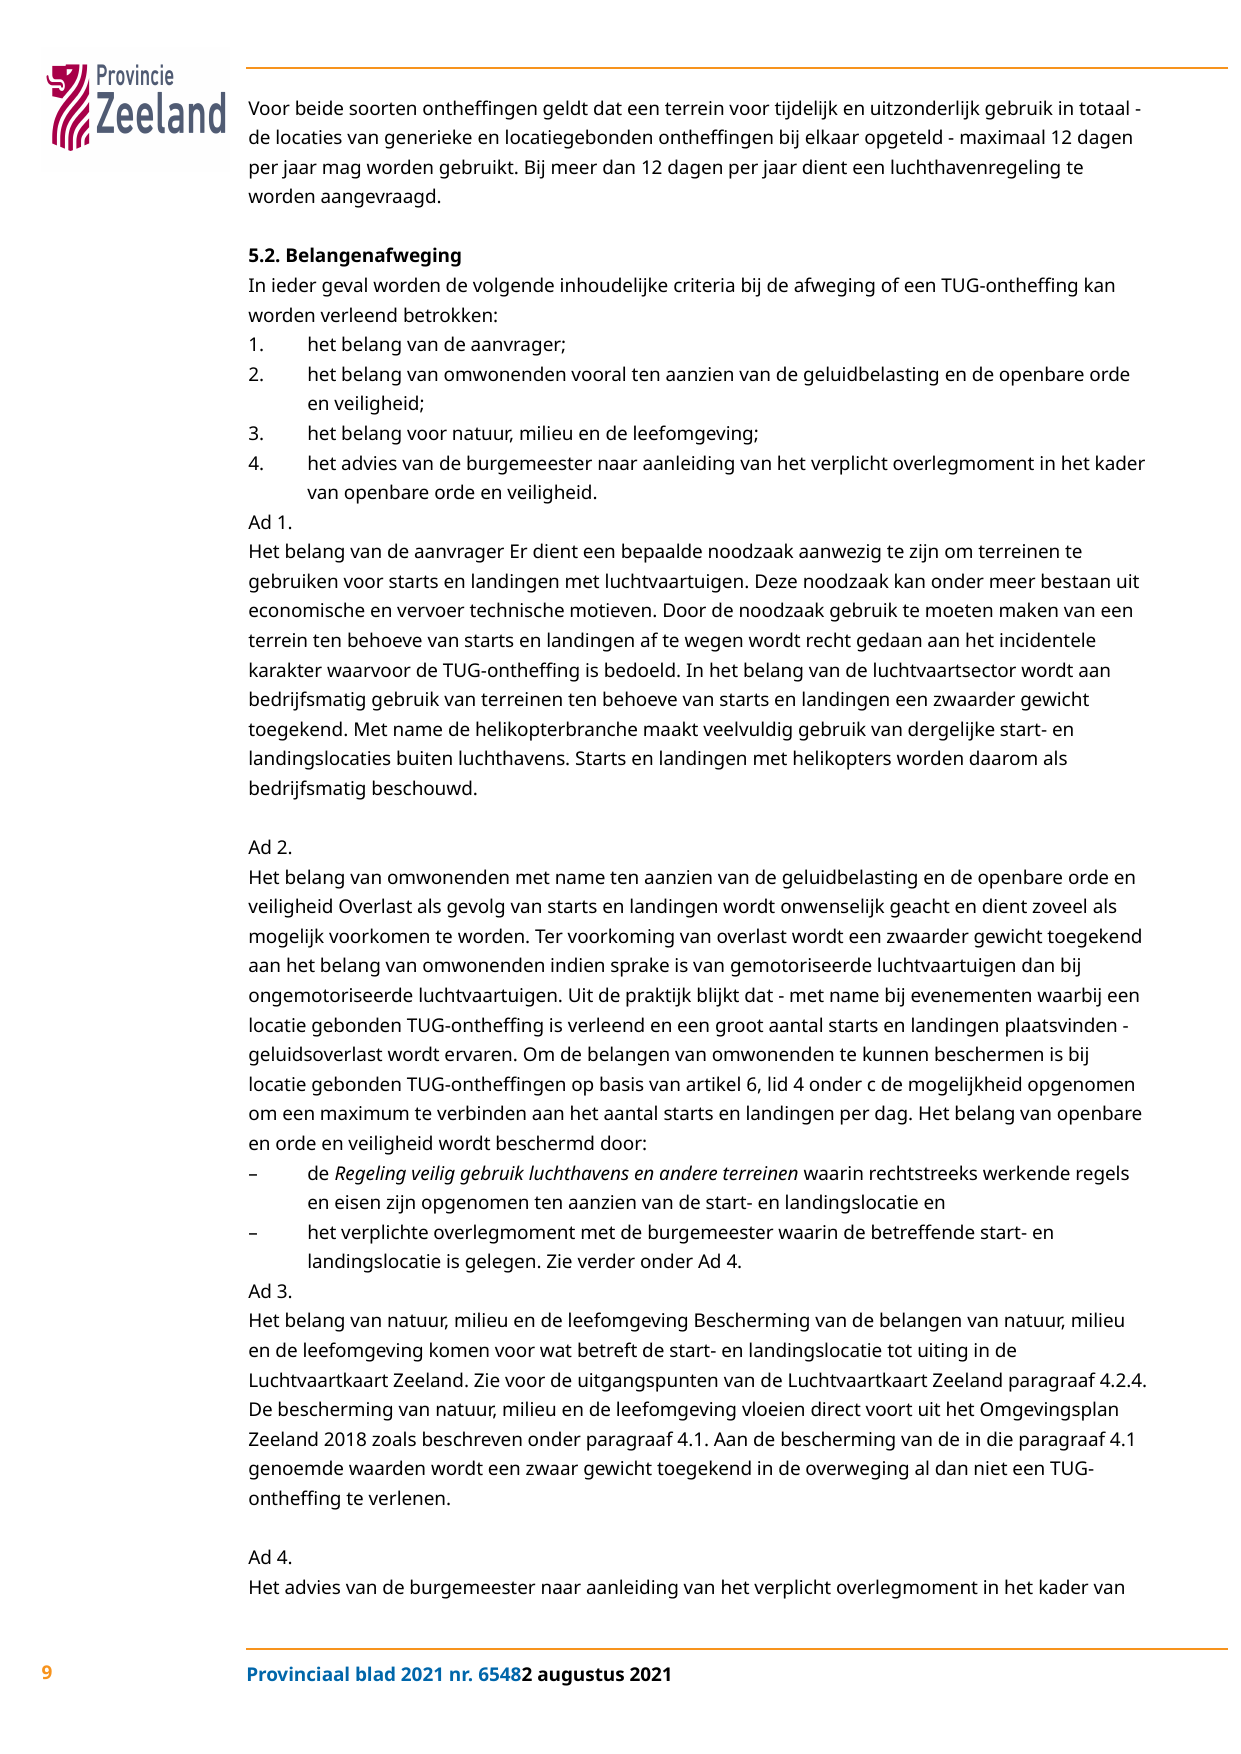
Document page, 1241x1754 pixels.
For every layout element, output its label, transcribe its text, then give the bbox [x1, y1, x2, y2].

text Ad 4. [248, 1544, 1152, 1570]
list het verplichte overlegmoment met de burgemeester waarin de betreffende start- en landingslocatie is gelegen. Zie verder onder Ad 4. [248, 1219, 1152, 1274]
list het belang voor natuur, milieu en de leefomgeving; [248, 420, 1152, 446]
text Voor beide soorten ontheffingen geldt dat een terrein voor tijdelijk en uitzonderlijk gebruik in totaal - de locaties van generieke en locatiegebonden ontheffingen bij elkaar opgeteld - maximaal 12 dagen per jaar mag worden gebruikt. Bij meer dan 12 dagen per jaar dient een luchthavenregeling te worden aangevraagd. [248, 95, 1152, 209]
picture [41, 47, 231, 172]
text Het belang van de aanvrager Er dient een bepaalde noodzaak aanwezig te zijn om terreinen te gebruiken voor starts en landingen met luchtvaartuigen. Deze noodzaak kan onder meer bestaan uit economische en vervoer technische motieven. Door de noodzaak gebruik te moeten maken van een terrein ten behoeve van starts en landingen af te wegen wordt recht gedaan aan het incidentele karakter waarvoor de TUG-ontheffing is bedoeld. In het belang van de luchtvaartsector wordt aan bedrijfsmatig gebruik van terreinen ten behoeve van starts en landingen een zwaarder gewicht toegekend. Met name de helikopterbranche maakt veelvuldig gebruik van dergelijke start- en landingslocaties buiten luchthavens. Starts en landingen met helikopters worden daarom als bedrijfsmatig beschouwd. [248, 538, 1152, 801]
list het belang van omwonenden vooral ten aanzien van de geluidbelasting en de openbare orde en veiligheid; [248, 361, 1152, 416]
text Het advies van de burgemeester naar aanleiding van het verplicht overlegmoment in het kader van [248, 1574, 1152, 1600]
list het advies van de burgemeester naar aanleiding van het verplicht overlegmoment in het kader van openbare orde en veiligheid. [248, 450, 1152, 505]
list de Regeling veilig gebruik luchthavens en andere terreinen waarin rechtstreeks werkende regels en eisen zijn opgenomen ten aanzien van de start- en landingslocatie en [248, 1160, 1152, 1215]
text In ieder geval worden de volgende inhoudelijke criteria bij de afweging of een TUG-ontheffing kan worden verleend betrokken: [248, 272, 1152, 328]
text Ad 1. [248, 509, 1152, 535]
text Het belang van omwonenden met name ten aanzien van de geluidbelasting en de openbare orde en veiligheid Overlast als gevolg van starts en landingen wordt onwenselijk geacht en dient zoveel als mogelijk voorkomen te worden. Ter voorkoming van overlast wordt een zwaarder gewicht toegekend aan het belang van omwonenden indien sprake is van gemotoriseerde luchtvaartuigen dan bij ongemotoriseerde luchtvaartuigen. Uit de praktijk blijkt dat - met name bij evenementen waarbij een locatie gebonden TUG-ontheffing is verleend en een groot aantal starts en landingen plaatsvinden - geluidsoverlast wordt ervaren. Om de belangen van omwonenden te kunnen beschermen is bij locatie gebonden TUG-ontheffingen op basis van artikel 6, lid 4 onder c de mogelijkheid opgenomen om een maximum te verbinden aan het aantal starts en landingen per dag. Het belang van openbare en orde en veiligheid wordt beschermd door: [248, 864, 1152, 1156]
text Het belang van natuur, milieu en de leefomgeving Bescherming van de belangen van natuur, milieu en de leefomgeving komen voor wat betreft de start- en landingslocatie tot uiting in de Luchtvaartkaart Zeeland. Zie voor de uitgangspunten van de Luchtvaartkaart Zeeland paragraaf 4.2.4. De bescherming van natuur, milieu en de leefomgeving vloeien direct voort uit het Omgevingsplan Zeeland 2018 zoals beschreven onder paragraaf 4.1. Aan de bescherming van de in die paragraaf 4.1 genoemde waarden wordt een zwaar gewicht toegekend in de overweging al dan niet een TUG-ontheffing te verlenen. [248, 1308, 1152, 1511]
text 5.2. Belangenafweging [248, 243, 1152, 268]
list het belang van de aanvrager; [248, 331, 1152, 357]
text Ad 3. [248, 1278, 1152, 1304]
text Ad 2. [248, 834, 1152, 860]
